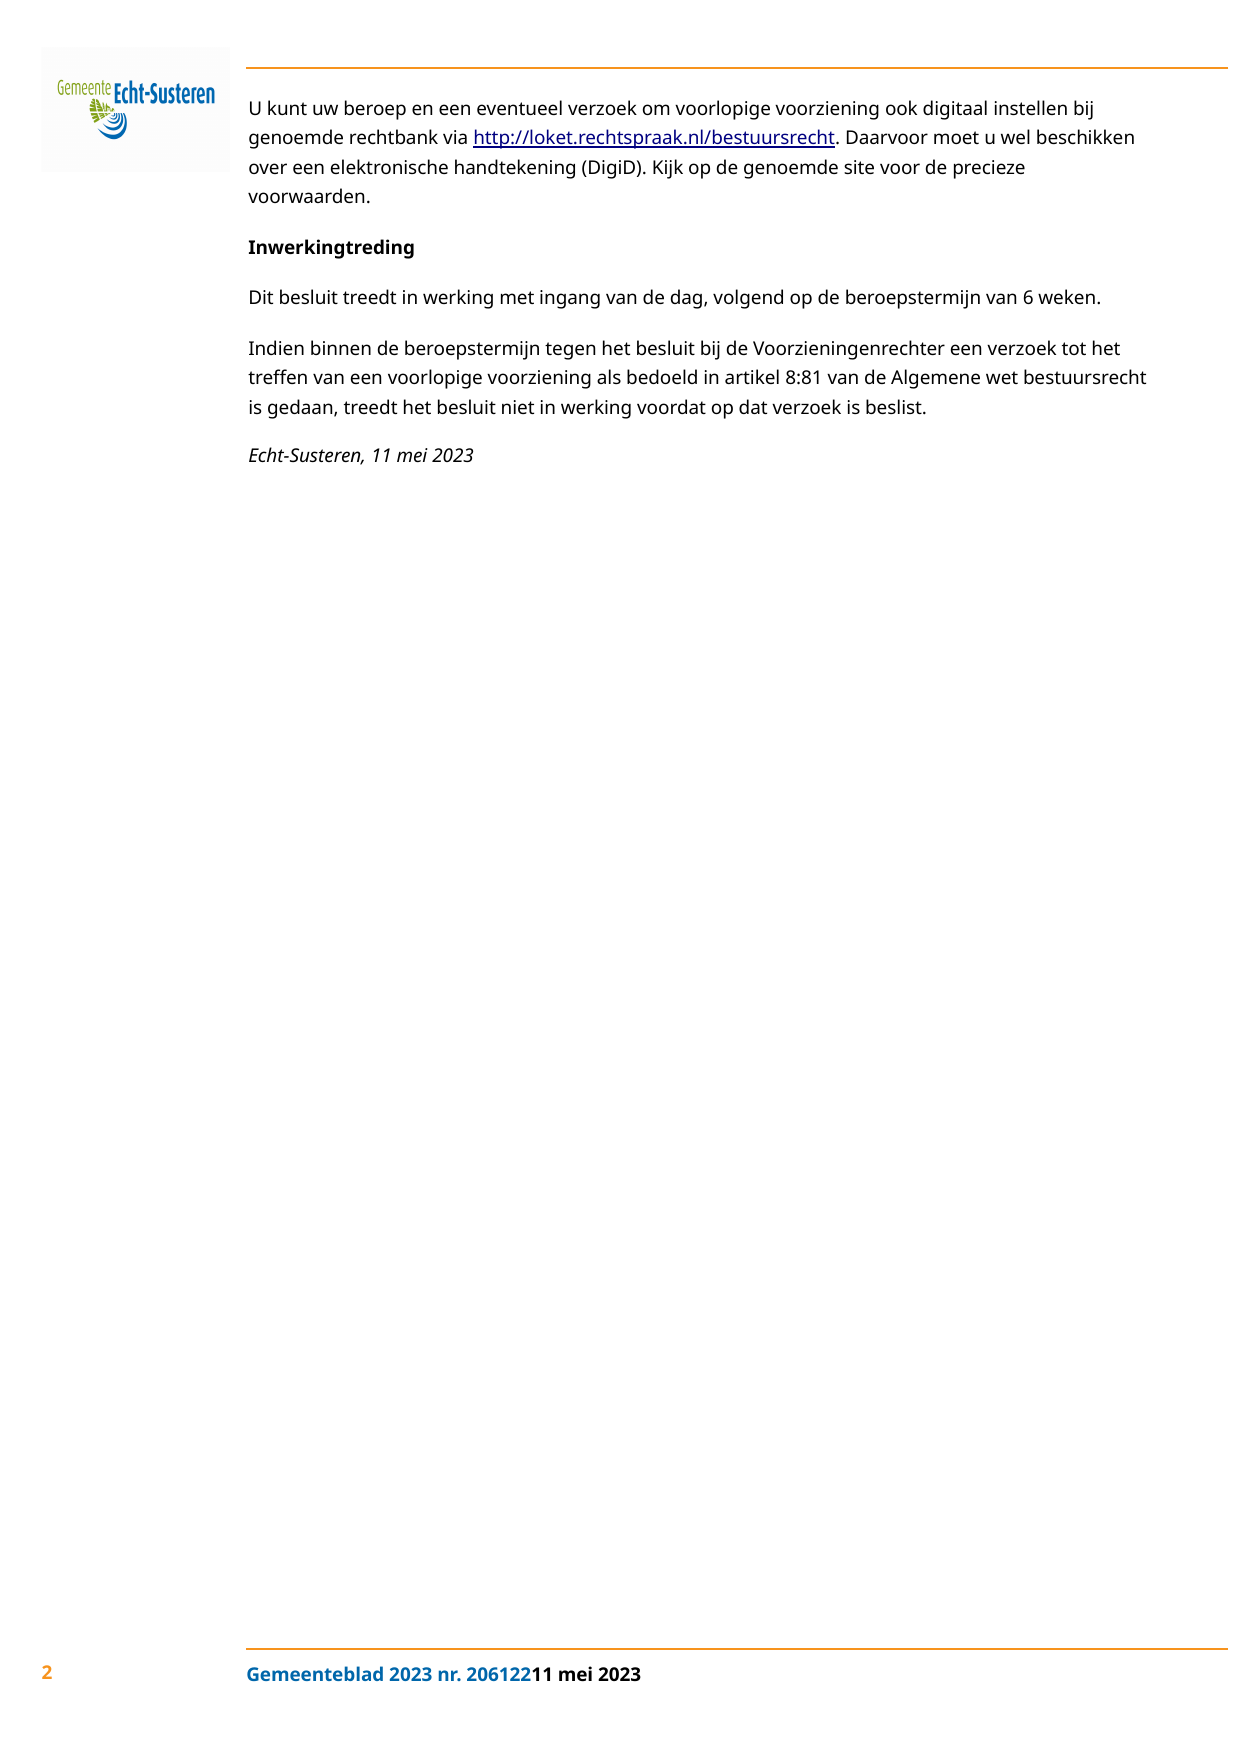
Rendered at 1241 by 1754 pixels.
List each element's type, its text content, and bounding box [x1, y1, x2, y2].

text Inwerkingtreding [248, 234, 1152, 260]
text U kunt uw beroep en een eventueel verzoek om voorlopige voorziening ook digitaal instellen bij genoemde rechtbank via http://loket.rechtspraak.nl/bestuursrecht. Daarvoor moet u wel beschikken over een elektronische handtekening (DigiD). Kijk op de genoemde site voor de precieze voorwaarden. [248, 95, 1152, 209]
text Dit besluit treedt in werking met ingang van de dag, volgend op de beroepstermijn van 6 weken. [248, 284, 1152, 310]
text Echt-Susteren, 11 mei 2023 [248, 442, 1152, 467]
text Indien binnen de beroepstermijn tegen het besluit bij de Voorzieningenrechter een verzoek tot het treffen van een voorlopige voorziening als bedoeld in artikel 8:81 van de Algemene wet bestuursrecht is gedaan, treedt het besluit niet in werking voordat op dat verzoek is beslist. [248, 335, 1152, 420]
picture [41, 47, 231, 172]
